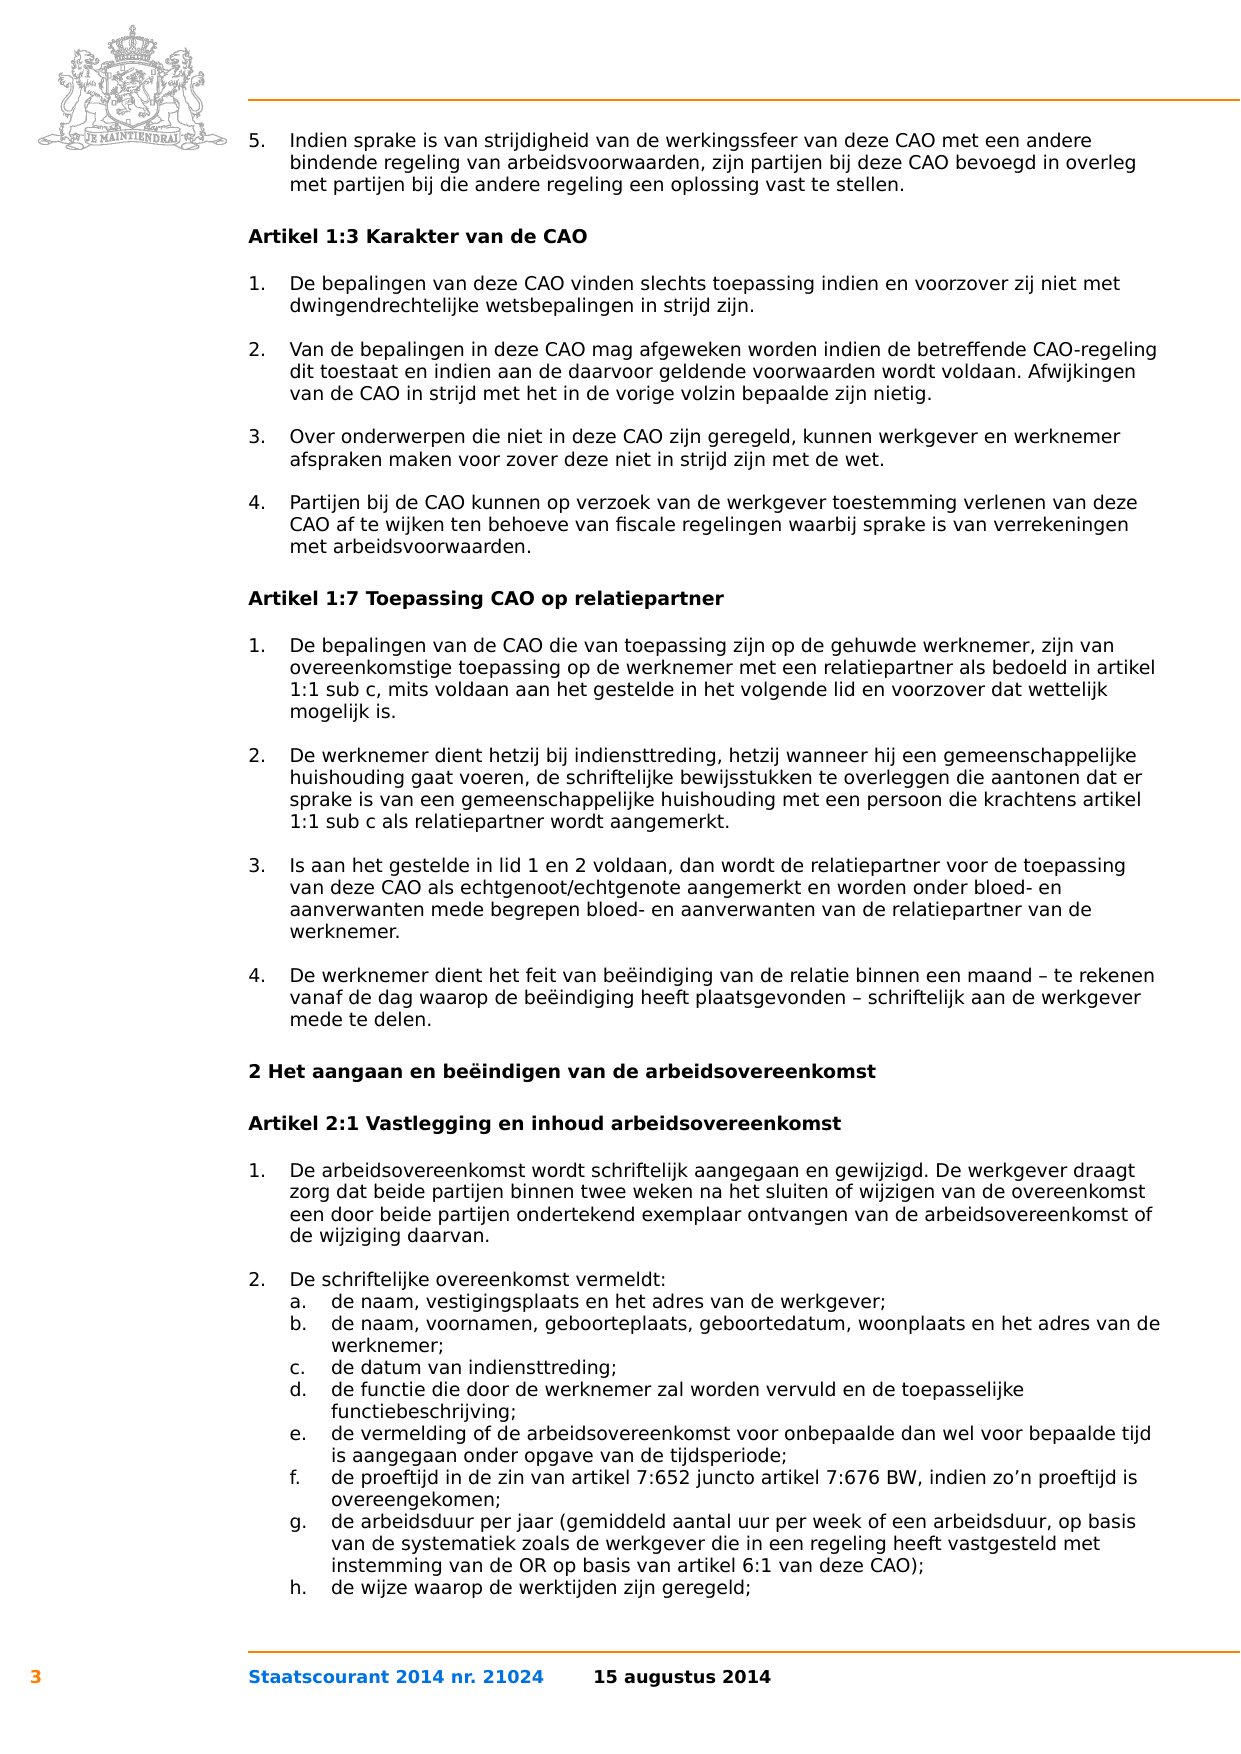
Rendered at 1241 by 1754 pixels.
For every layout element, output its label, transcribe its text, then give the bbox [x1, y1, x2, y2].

text f. de proeftijd in de zin van artikel 7:652 juncto artikel 7:676 BW, indien zo’n proeftijd is overeengekomen; [289, 1467, 1163, 1511]
text 2. De werknemer dient hetzij bij indiensttreding, hetzij wanneer hij een gemeenschappelijke huishouding gaat voeren, de schriftelijke bewijsstukken te overleggen die aantonen dat er sprake is van een gemeenschappelijke huishouding met een persoon die krachtens artikel 1:1 sub c als relatiepartner wordt aangemerkt. [248, 745, 1163, 833]
text h. de wijze waarop de werktijden zijn geregeld; [289, 1577, 1163, 1599]
text 1. De bepalingen van de CAO die van toepassing zijn op de gehuwde werknemer, zijn van overeenkomstige toepassing op de werknemer met een relatiepartner als bedoeld in artikel 1:1 sub c, mits voldaan aan het gestelde in het volgende lid en voorzover dat wettelijk mogelijk is. [248, 635, 1163, 723]
text 1. De bepalingen van deze CAO vinden slechts toepassing indien en voorzover zij niet met dwingendrechtelijke wetsbepalingen in strijd zijn. [248, 273, 1163, 317]
subtitle Artikel 1:3 Karakter van de CAO [248, 226, 1163, 248]
subtitle Artikel 1:7 Toepassing CAO op relatiepartner [248, 588, 1163, 610]
text 2. De schriftelijke overeenkomst vermeldt: [248, 1269, 1163, 1291]
text d. de functie die door de werknemer zal worden vervuld en de toepasselijke functiebeschrijving; [289, 1379, 1163, 1423]
text c. de datum van indiensttreding; [289, 1357, 1163, 1379]
text 3. Over onderwerpen die niet in deze CAO zijn geregeld, kunnen werkgever en werknemer afspraken maken voor zover deze niet in strijd zijn met de wet. [248, 426, 1163, 470]
text 4. Partijen bij de CAO kunnen op verzoek van de werkgever toestemming verlenen van deze CAO af te wijken ten behoeve van fiscale regelingen waarbij sprake is van verrekeningen met arbeidsvoorwaarden. [248, 492, 1163, 558]
text g. de arbeidsduur per jaar (gemiddeld aantal uur per week of een arbeidsduur, op basis van de systematiek zoals de werkgever die in een regeling heeft vastgesteld met instemming van de OR op basis van artikel 6:1 van deze CAO); [289, 1511, 1163, 1577]
text 2. Van de bepalingen in deze CAO mag afgeweken worden indien de betreffende CAO-regeling dit toestaat en indien aan de daarvoor geldende voorwaarden wordt voldaan. Afwijkingen van de CAO in strijd met het in de vorige volzin bepaalde zijn nietig. [248, 339, 1163, 404]
picture [38, 25, 227, 150]
text 1. De arbeidsovereenkomst wordt schriftelijk aangegaan en gewijzigd. De werkgever draagt zorg dat beide partijen binnen twee weken na het sluiten of wijzigen van de overeenkomst een door beide partijen ondertekend exemplaar ontvangen van de arbeidsovereenkomst of de wijziging daarvan. [248, 1159, 1163, 1247]
text e. de vermelding of de arbeidsovereenkomst voor onbepaalde dan wel voor bepaalde tijd is aangegaan onder opgave van de tijdsperiode; [289, 1423, 1163, 1467]
subtitle 2 Het aangaan en beëindigen van de arbeidsovereenkomst [248, 1061, 1163, 1082]
text b. de naam, voornamen, geboorteplaats, geboortedatum, woonplaats en het adres van de werknemer; [289, 1313, 1163, 1357]
text 3. Is aan het gestelde in lid 1 en 2 voldaan, dan wordt de relatiepartner voor de toepassing van deze CAO als echtgenoot/echtgenote aangemerkt en worden onder bloed- en aanverwanten mede begrepen bloed- en aanverwanten van de relatiepartner van de werknemer. [248, 855, 1163, 943]
text a. de naam, vestigingsplaats en het adres van de werkgever; [289, 1291, 1163, 1313]
text 4. De werknemer dient het feit van beëindiging van de relatie binnen een maand – te rekenen vanaf de dag waarop de beëindiging heeft plaatsgevonden – schriftelijk aan de werkgever mede te delen. [248, 964, 1163, 1031]
text 5. Indien sprake is van strijdigheid van de werkingssfeer van deze CAO met een andere bindende regeling van arbeidsvoorwaarden, zijn partijen bij deze CAO bevoegd in overleg met partijen bij die andere regeling een oplossing vast te stellen. [248, 130, 1163, 196]
subtitle Artikel 2:1 Vastlegging en inhoud arbeidsovereenkomst [248, 1112, 1163, 1134]
